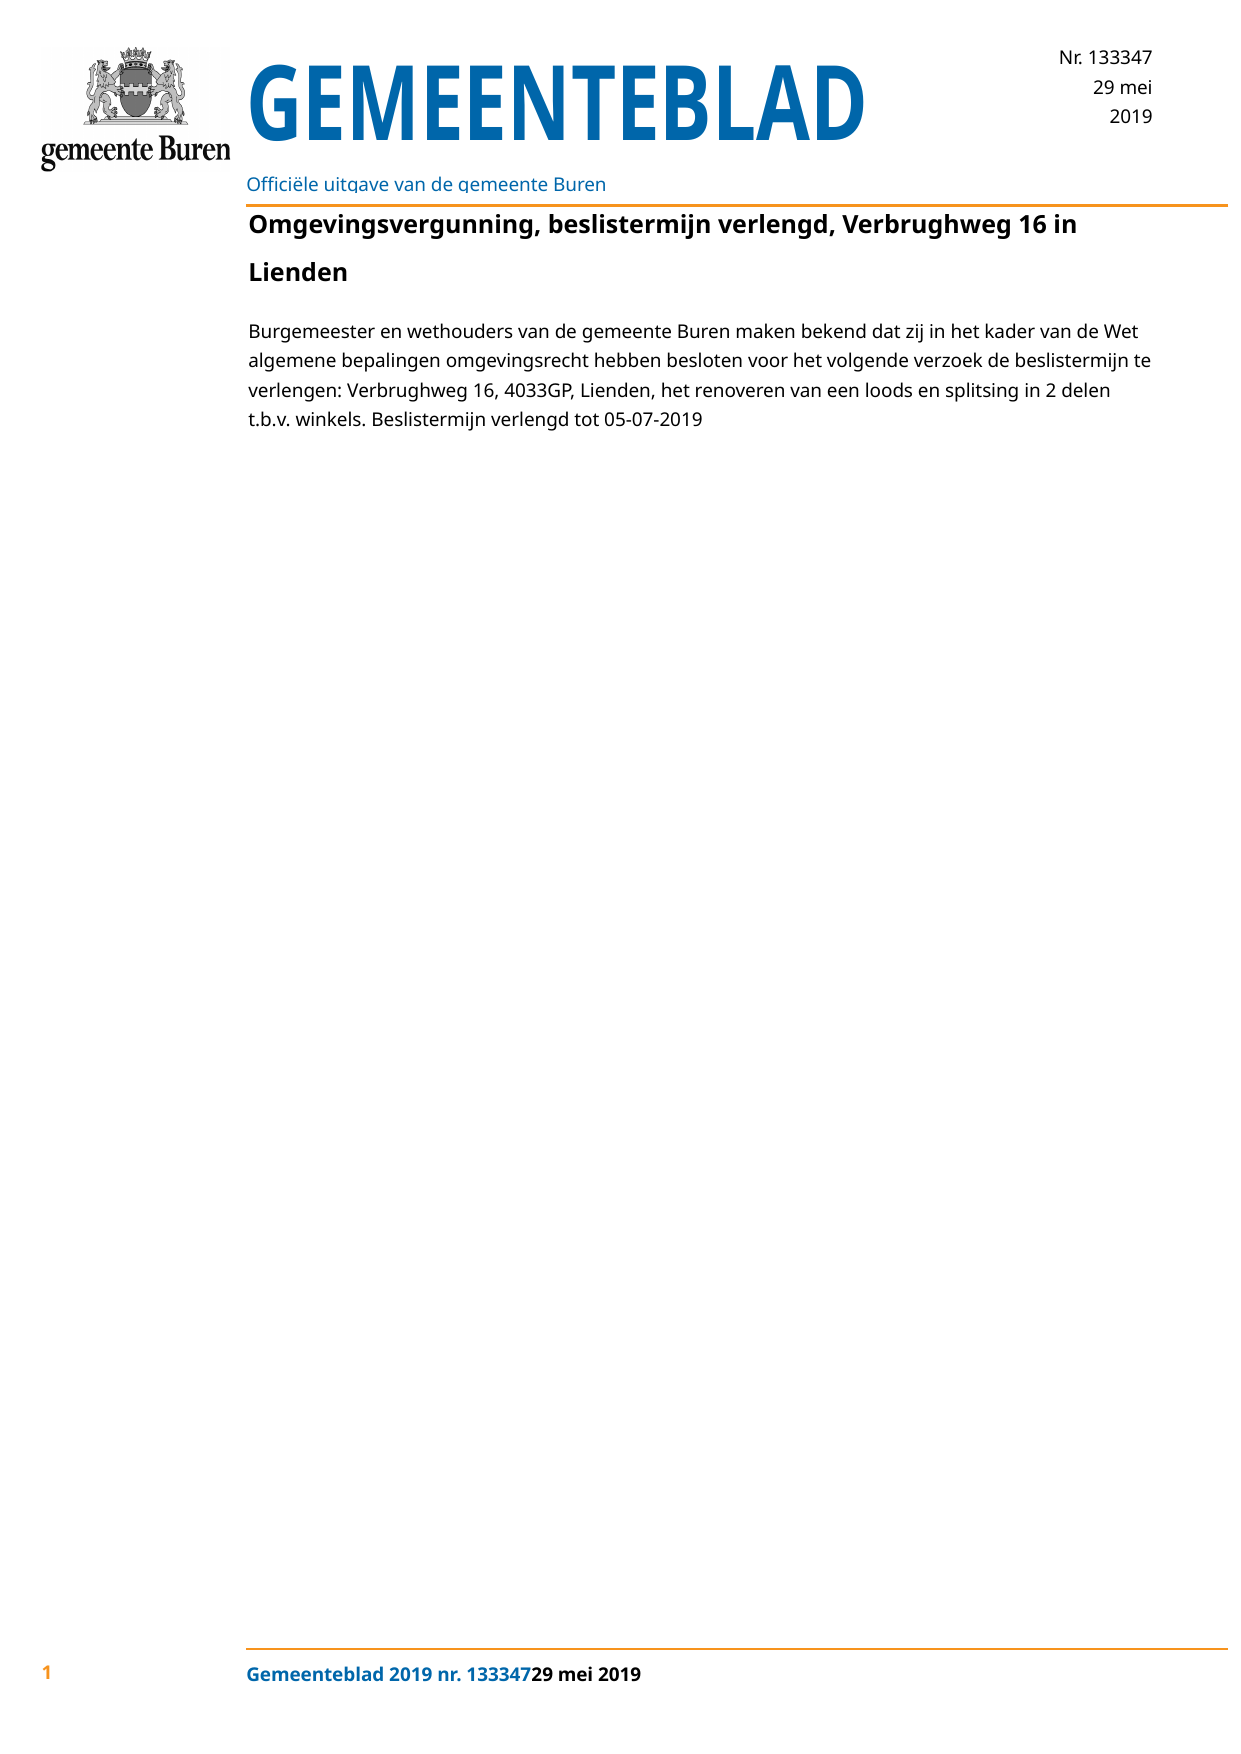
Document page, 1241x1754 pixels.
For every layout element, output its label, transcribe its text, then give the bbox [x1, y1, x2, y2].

picture [41, 47, 231, 172]
text Burgemeester en wethouders van de gemeente Buren maken bekend dat zij in het kader van de Wet algemene bepalingen omgevingsrecht hebben besloten voor het volgende verzoek de beslistermijn te verlengen: Verbrughweg 16, 4033GP, Lienden, het renoveren van een loods en splitsing in 2 delen t.b.v. winkels. Beslistermijn verlengd tot 05-07-2019 [248, 318, 1152, 432]
text Omgevingsvergunning, beslistermijn verlengd, Verbrughweg 16 in Lienden [248, 207, 1152, 288]
